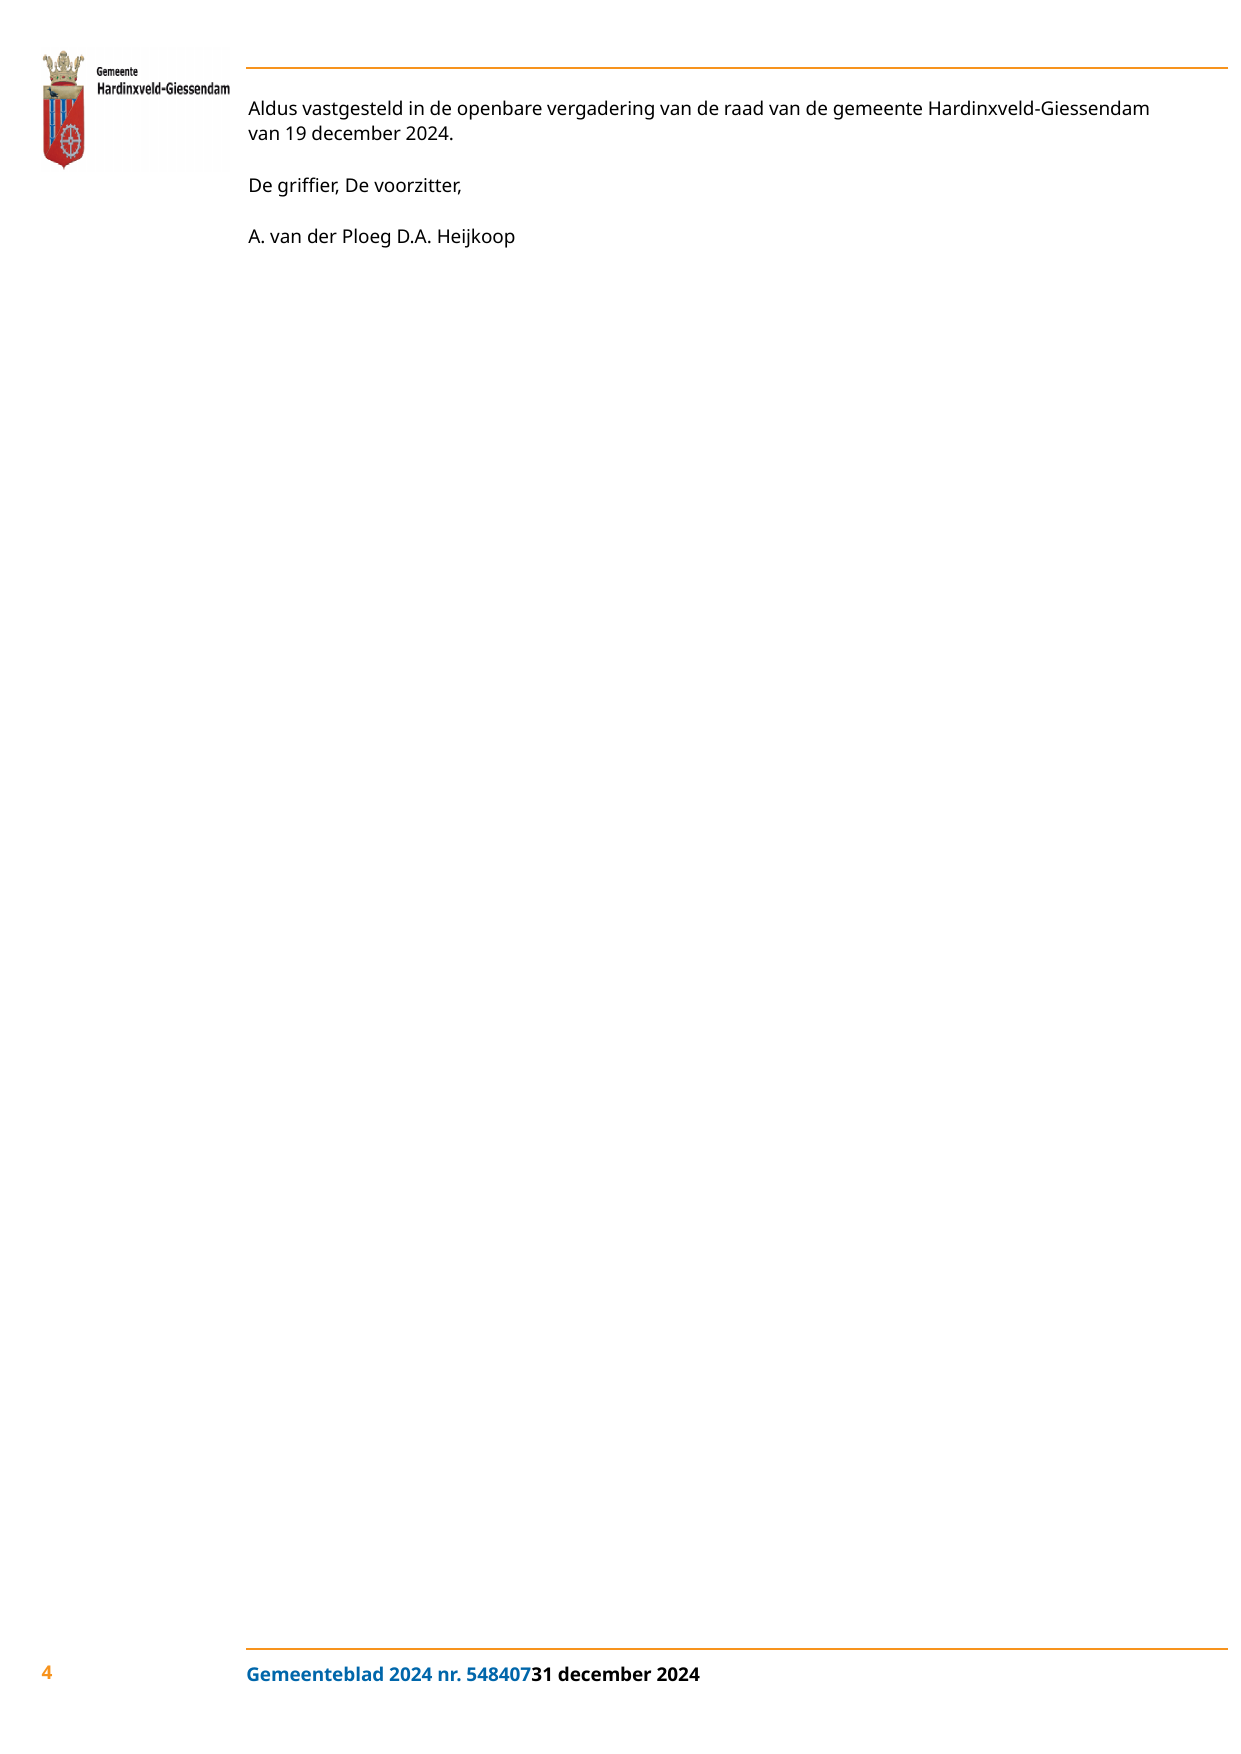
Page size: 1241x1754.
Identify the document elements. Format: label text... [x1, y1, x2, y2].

text A. van der Ploeg D.A. Heijkoop [248, 223, 1152, 249]
text Aldus vastgesteld in de openbare vergadering van de raad van de gemeente Hardinxveld-Giessendam van 19 december 2024. [248, 95, 1152, 146]
picture [41, 47, 231, 172]
text De griffier, De voorzitter, [248, 172, 1152, 198]
